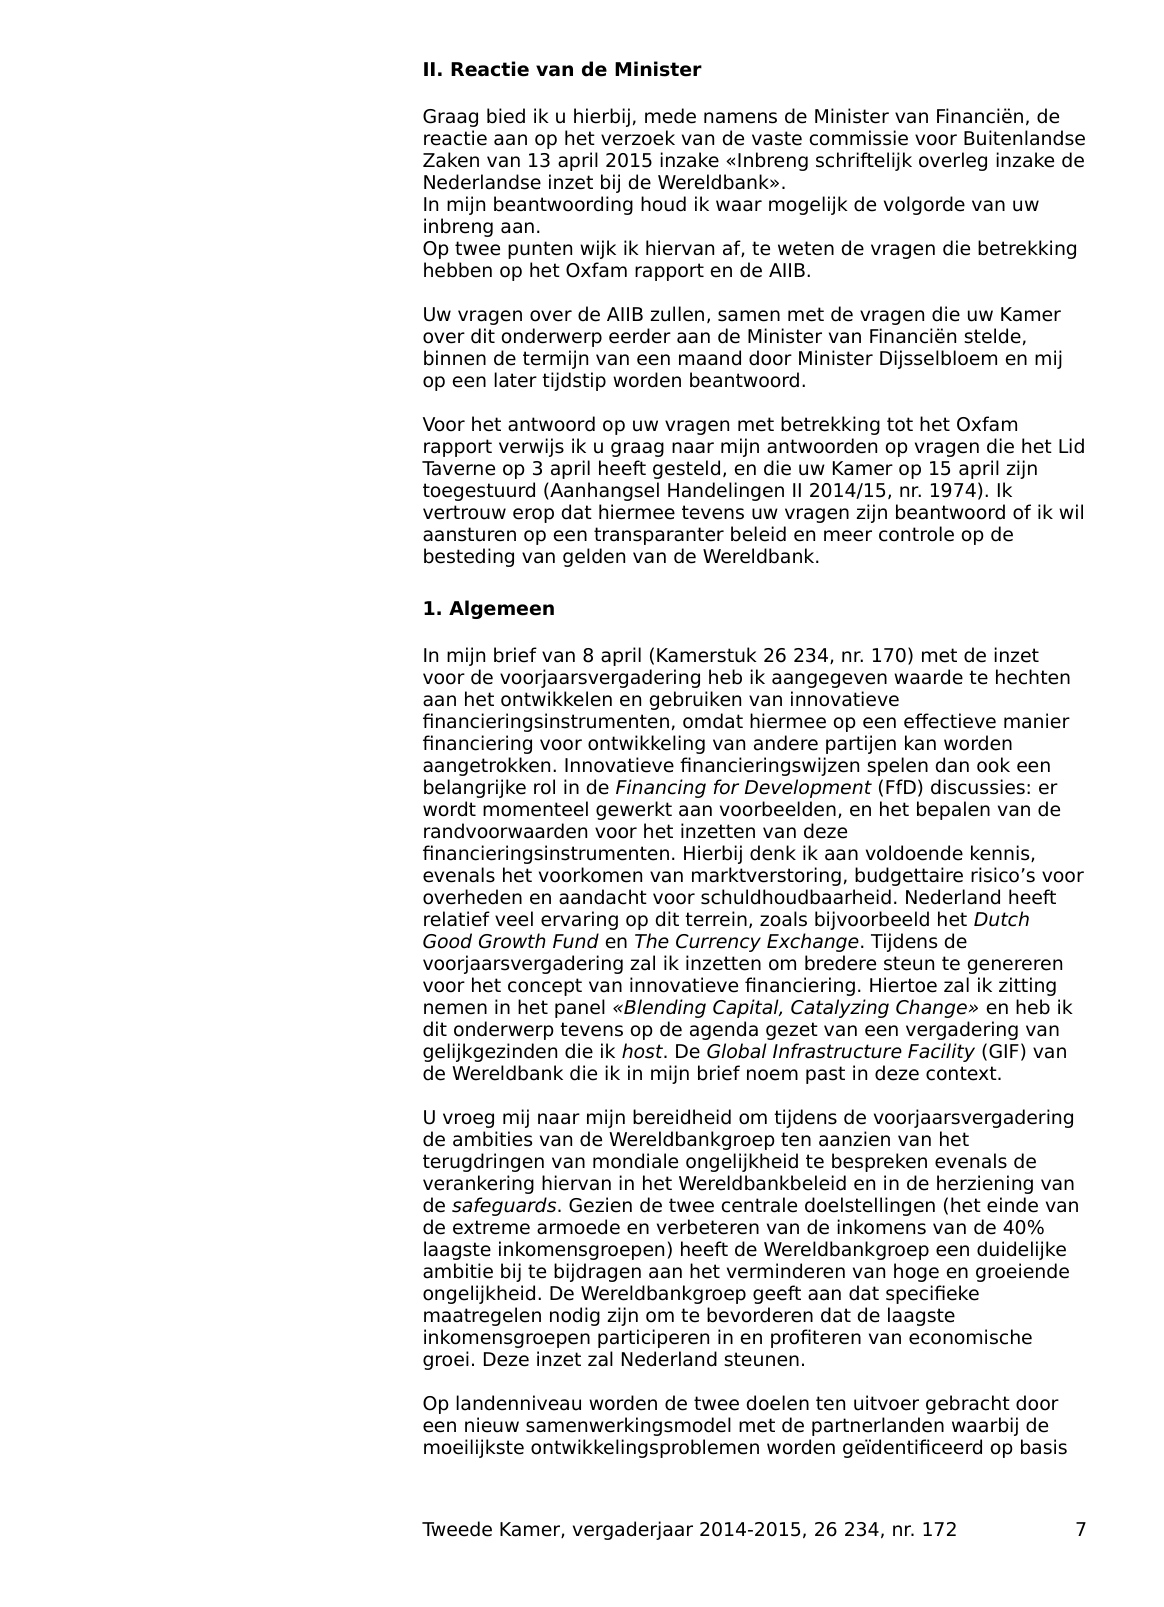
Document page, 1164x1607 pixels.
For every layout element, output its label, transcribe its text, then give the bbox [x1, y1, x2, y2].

text Uw vragen over de AIIB zullen, samen met de vragen die uw Kamer over dit onderwerp eerder aan de Minister van Financiën stelde, binnen de termijn van een maand door Minister Dijsselbloem en mij op een later tijdstip worden beantwoord. [422, 304, 1087, 392]
text Voor het antwoord op uw vragen met betrekking tot het Oxfam rapport verwijs ik u graag naar mijn antwoorden op vragen die het Lid Taverne op 3 april heeft gesteld, en die uw Kamer op 15 april zijn toegestuurd (Aanhangsel Handelingen II 2014/15, nr. 1974). Ik vertrouw erop dat hiermee tevens uw vragen zijn beantwoord of ik wil aansturen op een transparanter beleid en meer controle op de besteding van gelden van de Wereldbank. [422, 414, 1087, 568]
text Graag bied ik u hierbij, mede namens de Minister van Financiën, de reactie aan op het verzoek van de vaste commissie voor Buitenlandse Zaken van 13 april 2015 inzake «Inbreng schriftelijk overleg inzake de Nederlandse inzet bij de Wereldbank». [422, 106, 1087, 194]
text U vroeg mij naar mijn bereidheid om tijdens de voorjaarsvergadering de ambities van de Wereldbankgroep ten aanzien van het terugdringen van mondiale ongelijkheid te bespreken evenals de verankering hiervan in het Wereldbankbeleid en in de herziening van de safeguards. Gezien de twee centrale doelstellingen (het einde van de extreme armoede en verbeteren van de inkomens van de 40% laagste inkomensgroepen) heeft de Wereldbankgroep een duidelijke ambitie bij te bijdragen aan het verminderen van hoge en groeiende ongelijkheid. De Wereldbankgroep geeft aan dat specifieke maatregelen nodig zijn om te bevorderen dat de laagste inkomensgroepen participeren in en profiteren van economische groei. Deze inzet zal Nederland steunen. [422, 1107, 1087, 1371]
text In mijn beantwoording houd ik waar mogelijk de volgorde van uw inbreng aan. [422, 194, 1087, 238]
text In mijn brief van 8 april (Kamerstuk 26 234, nr. 170) met de inzet voor de voorjaarsvergadering heb ik aangegeven waarde te hechten aan het ontwikkelen en gebruiken van innovatieve financieringsinstrumenten, omdat hiermee op een effectieve manier financiering voor ontwikkeling van andere partijen kan worden aangetrokken. Innovatieve financieringswijzen spelen dan ook een belangrijke rol in de Financing for Development (FfD) discussies: er wordt momenteel gewerkt aan voorbeelden, en het bepalen van de randvoorwaarden voor het inzetten van deze financieringsinstrumenten. Hierbij denk ik aan voldoende kennis, evenals het voorkomen van marktverstoring, budgettaire risico’s voor overheden en aandacht voor schuldhoudbaarheid. Nederland heeft relatief veel ervaring op dit terrein, zoals bijvoorbeeld het Dutch Good Growth Fund en The Currency Exchange. Tijdens de voorjaarsvergadering zal ik inzetten om bredere steun te genereren voor het concept van innovatieve financiering. Hiertoe zal ik zitting nemen in het panel «Blending Capital, Catalyzing Change» en heb ik dit onderwerp tevens op de agenda gezet van een vergadering van gelijkgezinden die ik host. De Global Infrastructure Facility (GIF) van de Wereldbank die ik in mijn brief noem past in deze context. [422, 645, 1087, 1084]
subtitle 1. Algemeen [422, 598, 1087, 620]
subtitle II. Reactie van de Minister [422, 59, 1087, 81]
text Op landenniveau worden de twee doelen ten uitvoer gebracht door een nieuw samenwerkingsmodel met de partnerlanden waarbij de moeilijkste ontwikkelingsproblemen worden geïdentificeerd op basis [422, 1393, 1087, 1459]
text Op twee punten wijk ik hiervan af, te weten de vragen die betrekking hebben op het Oxfam rapport en de AIIB. [422, 238, 1087, 282]
